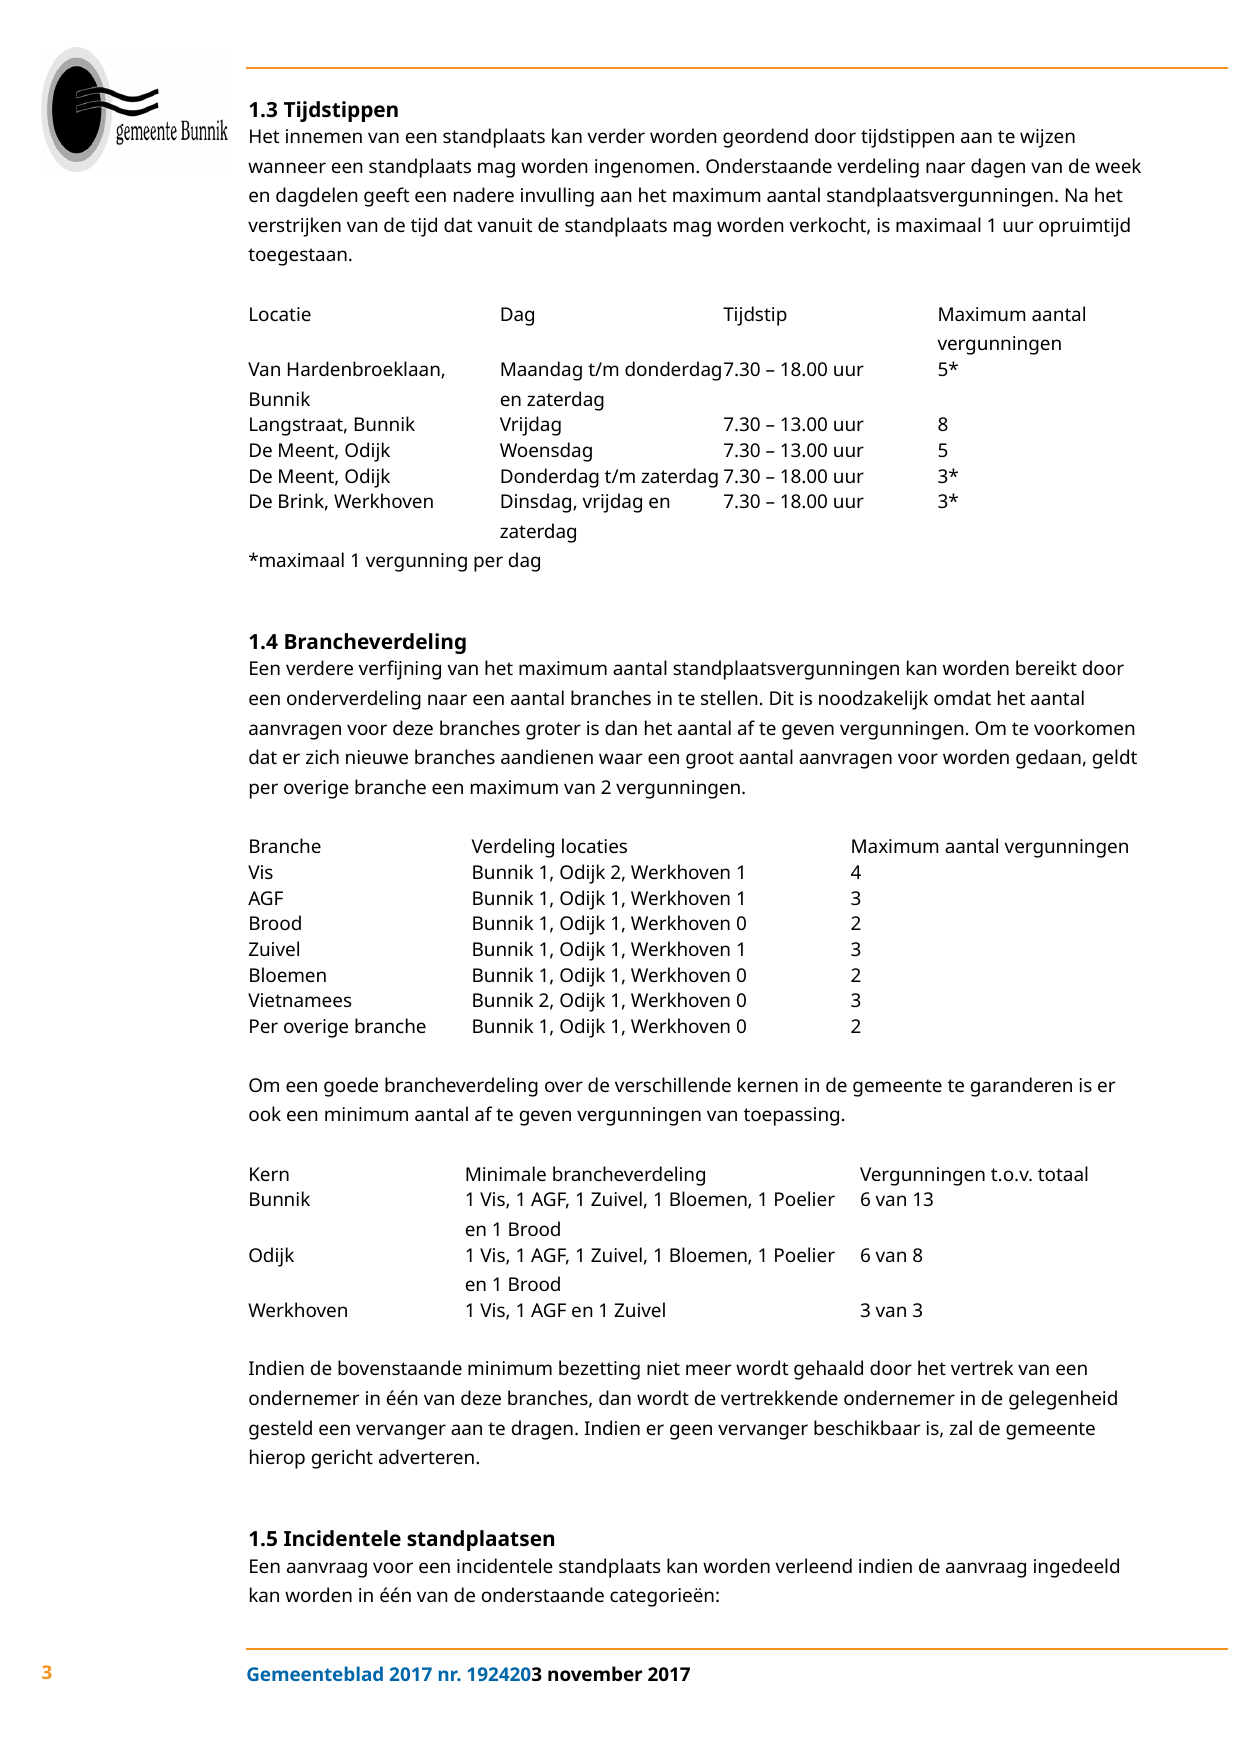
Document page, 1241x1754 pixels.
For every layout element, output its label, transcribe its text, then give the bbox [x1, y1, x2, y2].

table_cell 7.30 – 18.00 uur [723, 489, 937, 544]
table_cell Per overige branche [248, 1013, 471, 1039]
table_cell AGF [248, 885, 471, 910]
table_header Minimale brancheverdeling [465, 1161, 860, 1186]
table_cell Van Hardenbroeklaan, Bunnik [248, 356, 499, 411]
table_header Locatie [248, 301, 499, 356]
table_header Kern [248, 1161, 464, 1186]
table_header Verdeling locaties [471, 833, 850, 859]
table_header Dag [500, 301, 723, 356]
table_cell Maandag t/m donderdag en zaterdag [500, 356, 723, 411]
table_cell Bloemen [248, 962, 471, 988]
table_cell 5* [937, 356, 1152, 411]
table_cell 3 [850, 885, 1152, 910]
table_cell 1 Vis, 1 AGF, 1 Zuivel, 1 Bloemen, 1 Poelier en 1 Brood [465, 1242, 860, 1297]
table_cell Bunnik 1, Odijk 1, Werkhoven 1 [471, 885, 850, 910]
table_cell 2 [850, 962, 1152, 988]
table_cell 1 Vis, 1 AGF, 1 Zuivel, 1 Bloemen, 1 Poelier en 1 Brood [465, 1186, 860, 1242]
table_cell 3* [937, 463, 1152, 489]
table_cell Bunnik 2, Odijk 1, Werkhoven 0 [471, 988, 850, 1013]
table_cell Odijk [248, 1242, 464, 1297]
table_cell 6 van 13 [860, 1186, 1152, 1242]
table_cell 6 van 8 [860, 1242, 1152, 1297]
table_cell Bunnik [248, 1186, 464, 1242]
text Een aanvraag voor een incidentele standplaats kan worden verleend indien de aanvraag ingedeeld kan worden in één van de onderstaande categorieën: [248, 1553, 1152, 1608]
table_cell De Meent, Odijk [248, 437, 499, 463]
table_cell Dinsdag, vrijdag en zaterdag [500, 489, 723, 544]
table_cell Bunnik 1, Odijk 2, Werkhoven 1 [471, 859, 850, 885]
text Indien de bovenstaande minimum bezetting niet meer wordt gehaald door het vertrek van een ondernemer in één van deze branches, dan wordt de vertrekkende ondernemer in de gelegenheid gesteld een vervanger aan te dragen. Indien er geen vervanger beschikbaar is, zal de gemeente hierop gericht adverteren. [248, 1356, 1152, 1470]
table_cell Zuivel [248, 936, 471, 962]
table_cell 7.30 – 13.00 uur [723, 411, 937, 437]
picture [41, 47, 231, 172]
text Om een goede brancheverdeling over de verschillende kernen in de gemeente te garanderen is er ook een minimum aantal af te geven vergunningen van toepassing. [248, 1072, 1152, 1127]
text 1.3 Tijdstippen [248, 95, 1152, 123]
table_cell Woensdag [500, 437, 723, 463]
text Een verdere verfijning van het maximum aantal standplaatsvergunningen kan worden bereikt door een onderverdeling naar een aantal branches in te stellen. Dit is noodzakelijk omdat het aantal aanvragen voor deze branches groter is dan het aantal af te geven vergunningen. Om te voorkomen dat er zich nieuwe branches aandienen waar een groot aantal aanvragen voor worden gedaan, geldt per overige branche een maximum van 2 vergunningen. [248, 656, 1152, 800]
table_cell 2 [850, 1013, 1152, 1039]
table_cell 5 [937, 437, 1152, 463]
table_cell De Meent, Odijk [248, 463, 499, 489]
table_cell Brood [248, 910, 471, 936]
table_cell Vrijdag [500, 411, 723, 437]
table_header Vergunningen t.o.v. totaal [860, 1161, 1152, 1186]
table_cell 8 [937, 411, 1152, 437]
text 1.4 Brancheverdeling [248, 627, 1152, 656]
table_cell 7.30 – 18.00 uur [723, 463, 937, 489]
table_cell Vis [248, 859, 471, 885]
table_cell 3* [937, 489, 1152, 544]
text *maximaal 1 vergunning per dag [248, 547, 1152, 573]
table_cell 4 [850, 859, 1152, 885]
table_cell Bunnik 1, Odijk 1, Werkhoven 0 [471, 962, 850, 988]
table_cell 2 [850, 910, 1152, 936]
text 1.5 Incidentele standplaatsen [248, 1524, 1152, 1553]
table_cell Donderdag t/m zaterdag [500, 463, 723, 489]
table_header Maximum aantal vergunningen [937, 301, 1152, 356]
table_header Tijdstip [723, 301, 937, 356]
table_cell 3 [850, 936, 1152, 962]
table_cell Bunnik 1, Odijk 1, Werkhoven 0 [471, 910, 850, 936]
table_cell Bunnik 1, Odijk 1, Werkhoven 0 [471, 1013, 850, 1039]
table_cell 1 Vis, 1 AGF en 1 Zuivel [465, 1297, 860, 1323]
table_header Branche [248, 833, 471, 859]
table_cell De Brink, Werkhoven [248, 489, 499, 544]
table_cell Werkhoven [248, 1297, 464, 1323]
table_cell 3 van 3 [860, 1297, 1152, 1323]
table_cell Bunnik 1, Odijk 1, Werkhoven 1 [471, 936, 850, 962]
table_cell 3 [850, 988, 1152, 1013]
table_cell 7.30 – 18.00 uur [723, 356, 937, 411]
table_cell Langstraat, Bunnik [248, 411, 499, 437]
text Het innemen van een standplaats kan verder worden geordend door tijdstippen aan te wijzen wanneer een standplaats mag worden ingenomen. Onderstaande verdeling naar dagen van de week en dagdelen geeft een nadere invulling aan het maximum aantal standplaatsvergunningen. Na het verstrijken van de tijd dat vanuit de standplaats mag worden verkocht, is maximaal 1 uur opruimtijd toegestaan. [248, 123, 1152, 267]
table_cell Vietnamees [248, 988, 471, 1013]
table_header Maximum aantal vergunningen [850, 833, 1152, 859]
table_cell 7.30 – 13.00 uur [723, 437, 937, 463]
